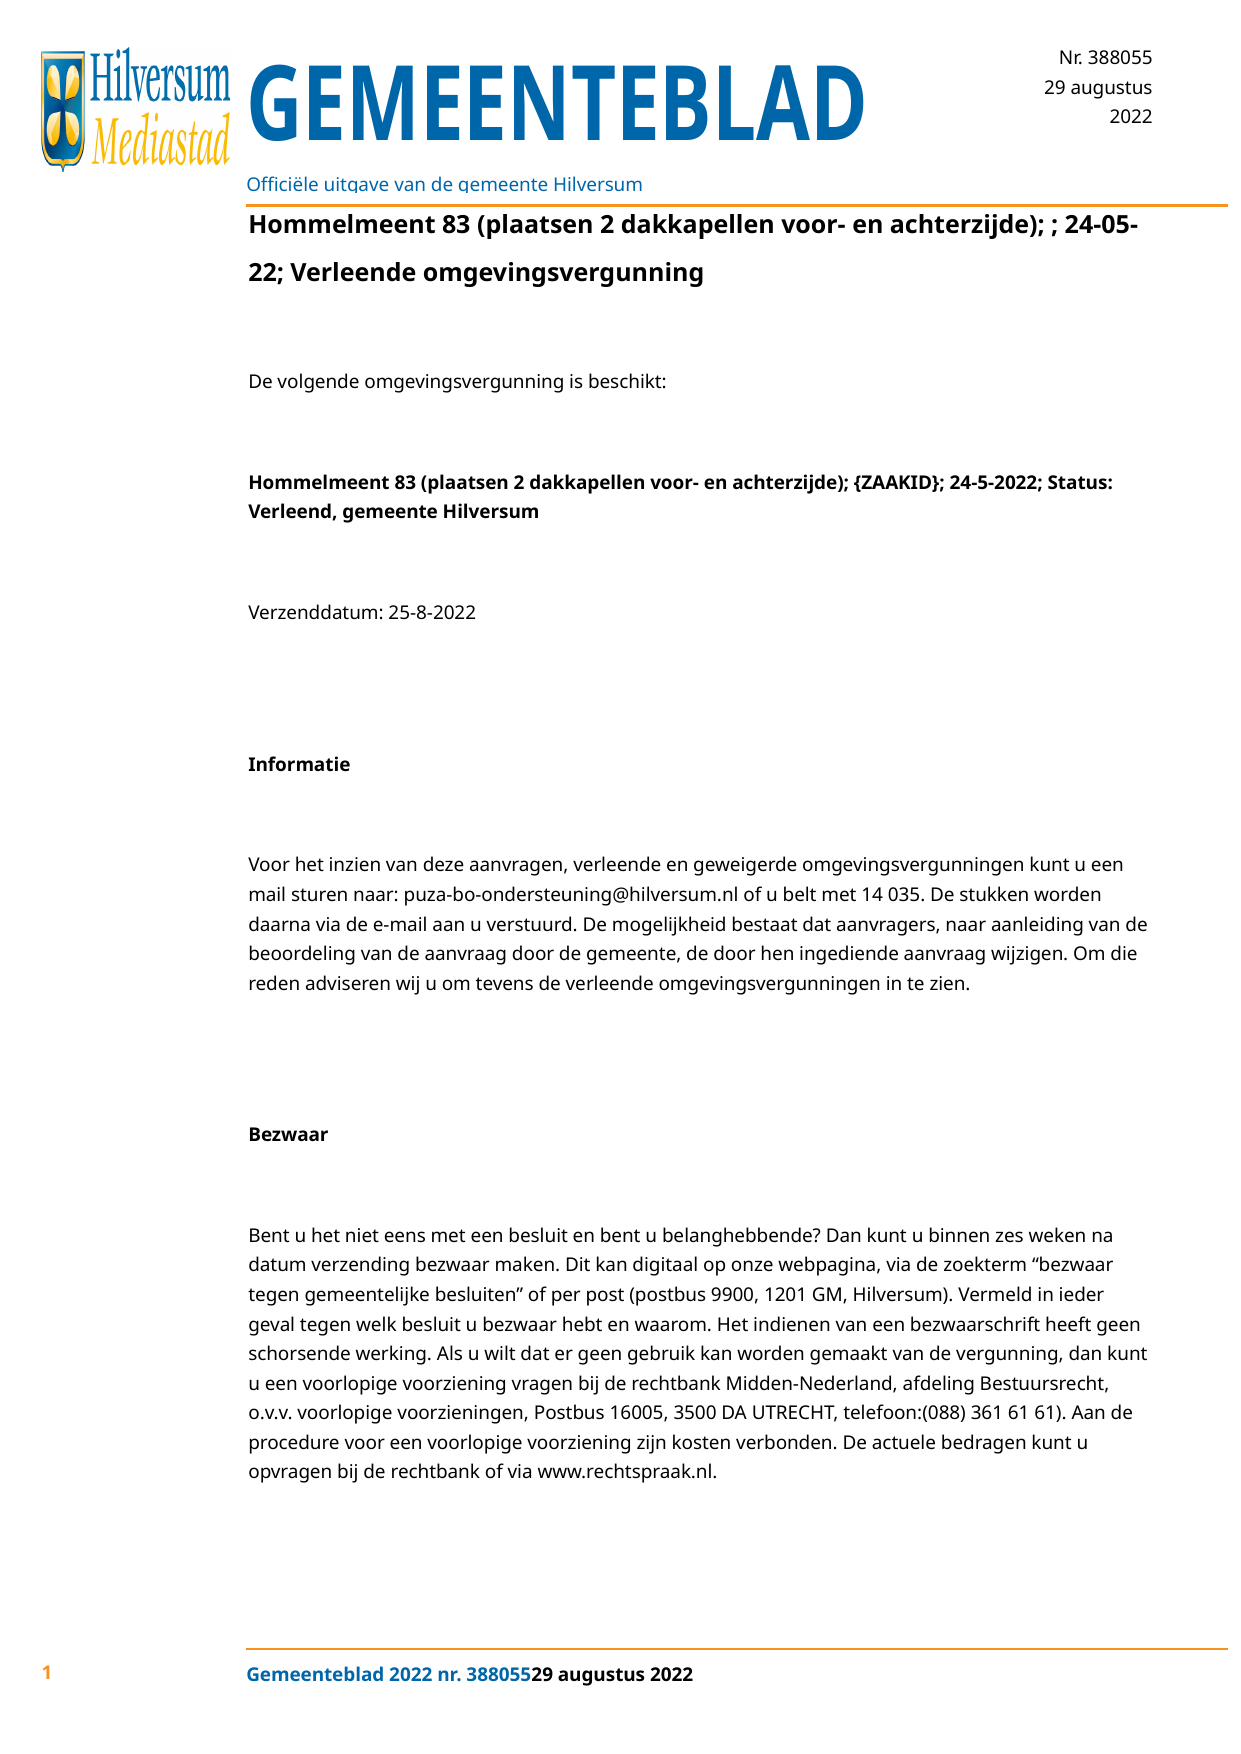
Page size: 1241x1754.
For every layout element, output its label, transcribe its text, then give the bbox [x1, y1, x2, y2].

picture [41, 47, 231, 172]
text Informatie [248, 751, 1152, 777]
text Bent u het niet eens met een besluit en bent u belanghebbende? Dan kunt u binnen zes weken na datum verzending bezwaar maken. Dit kan digitaal op onze webpagina, via de zoekterm “bezwaar tegen gemeentelijke besluiten” of per post (postbus 9900, 1201 GM, Hilversum). Vermeld in ieder geval tegen welk besluit u bezwaar hebt en waarom. Het indienen van een bezwaarschrift heeft geen schorsende werking. Als u wilt dat er geen gebruik kan worden gemaakt van de vergunning, dan kunt u een voorlopige voorziening vragen bij de rechtbank Midden-Nederland, afdeling Bestuursrecht, o.v.v. voorlopige voorzieningen, Postbus 16005, 3500 DA UTRECHT, telefoon:(088) 361 61 61). Aan de procedure voor een voorlopige voorziening zijn kosten verbonden. De actuele bedragen kunt u opvragen bij de rechtbank of via www.rechtspraak.nl. [248, 1222, 1152, 1484]
text Hommelmeent 83 (plaatsen 2 dakkapellen voor- en achterzijde); ; 24-05-22; Verleende omgevingsvergunning [248, 207, 1152, 288]
text Hommelmeent 83 (plaatsen 2 dakkapellen voor- en achterzijde); {ZAAKID}; 24-5-2022; Status: Verleend, gemeente Hilversum [248, 469, 1152, 524]
text De volgende omgevingsvergunning is beschikt: [248, 368, 1152, 394]
text Voor het inzien van deze aanvragen, verleende en geweigerde omgevingsvergunningen kunt u een mail sturen naar: puza-bo-ondersteuning@hilversum.nl of u belt met 14 035. De stukken worden daarna via de e-mail aan u verstuurd. De mogelijkheid bestaat dat aanvragers, naar aanleiding van de beoordeling van de aanvraag door de gemeente, de door hen ingediende aanvraag wijzigen. Om die reden adviseren wij u om tevens de verleende omgevingsvergunningen in te zien. [248, 852, 1152, 996]
text Bezwaar [248, 1121, 1152, 1147]
text Verzenddatum: 25-8-2022 [248, 599, 1152, 625]
